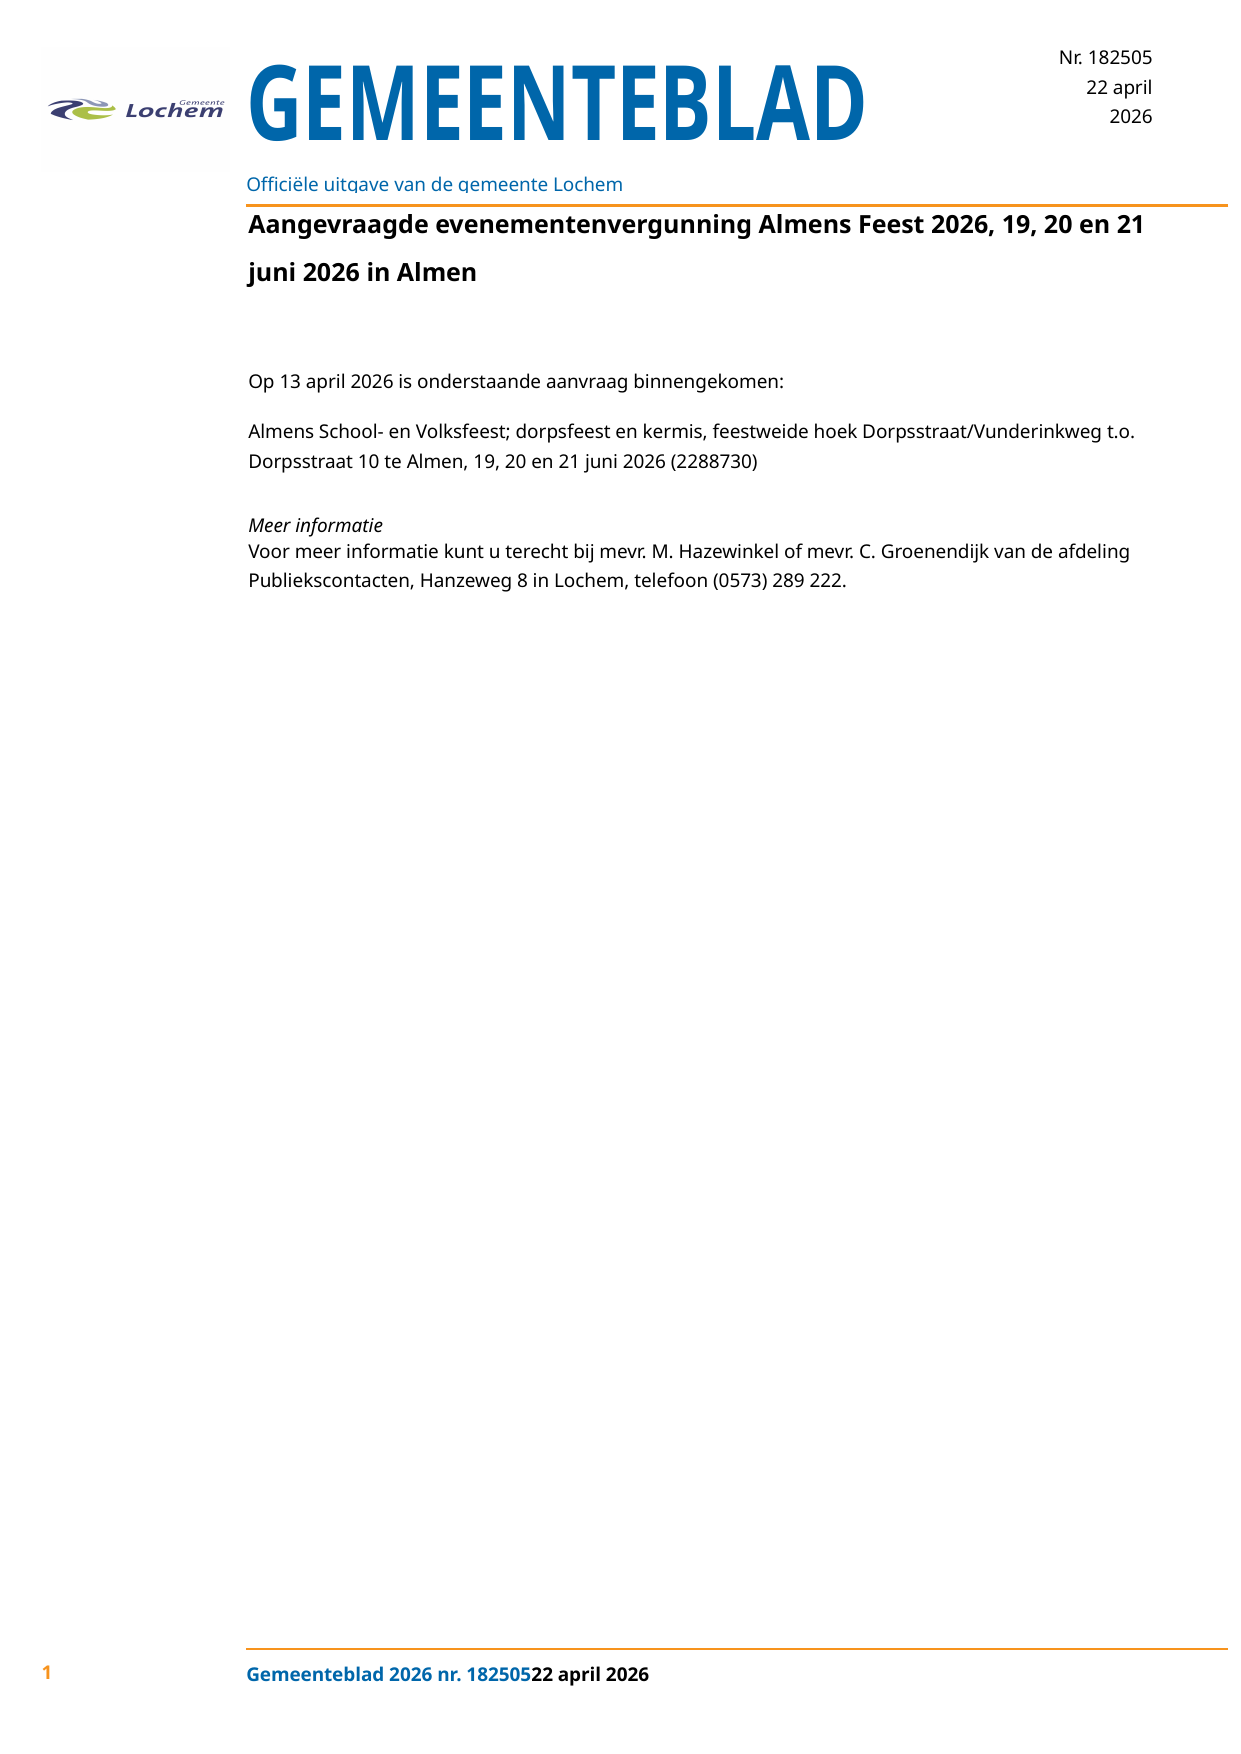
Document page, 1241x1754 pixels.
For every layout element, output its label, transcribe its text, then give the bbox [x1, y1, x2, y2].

text Voor meer informatie kunt u terecht bij mevr. M. Hazewinkel of mevr. C. Groenendijk van de afdeling Publiekscontacten, Hanzeweg 8 in Lochem, telefoon (0573) 289 222. [248, 538, 1152, 593]
text Meer informatie [248, 512, 1152, 538]
text Almens School- en Volksfeest; dorpsfeest en kermis, feestweide hoek Dorpsstraat/Vunderinkweg t.o. Dorpsstraat 10 te Almen, 19, 20 en 21 juni 2026 (2288730) [248, 419, 1152, 474]
text Aangevraagde evenementenvergunning Almens Feest 2026, 19, 20 en 21 juni 2026 in Almen [248, 207, 1152, 288]
text Op 13 april 2026 is onderstaande aanvraag binnengekomen: [248, 368, 1152, 394]
picture [41, 47, 231, 172]
